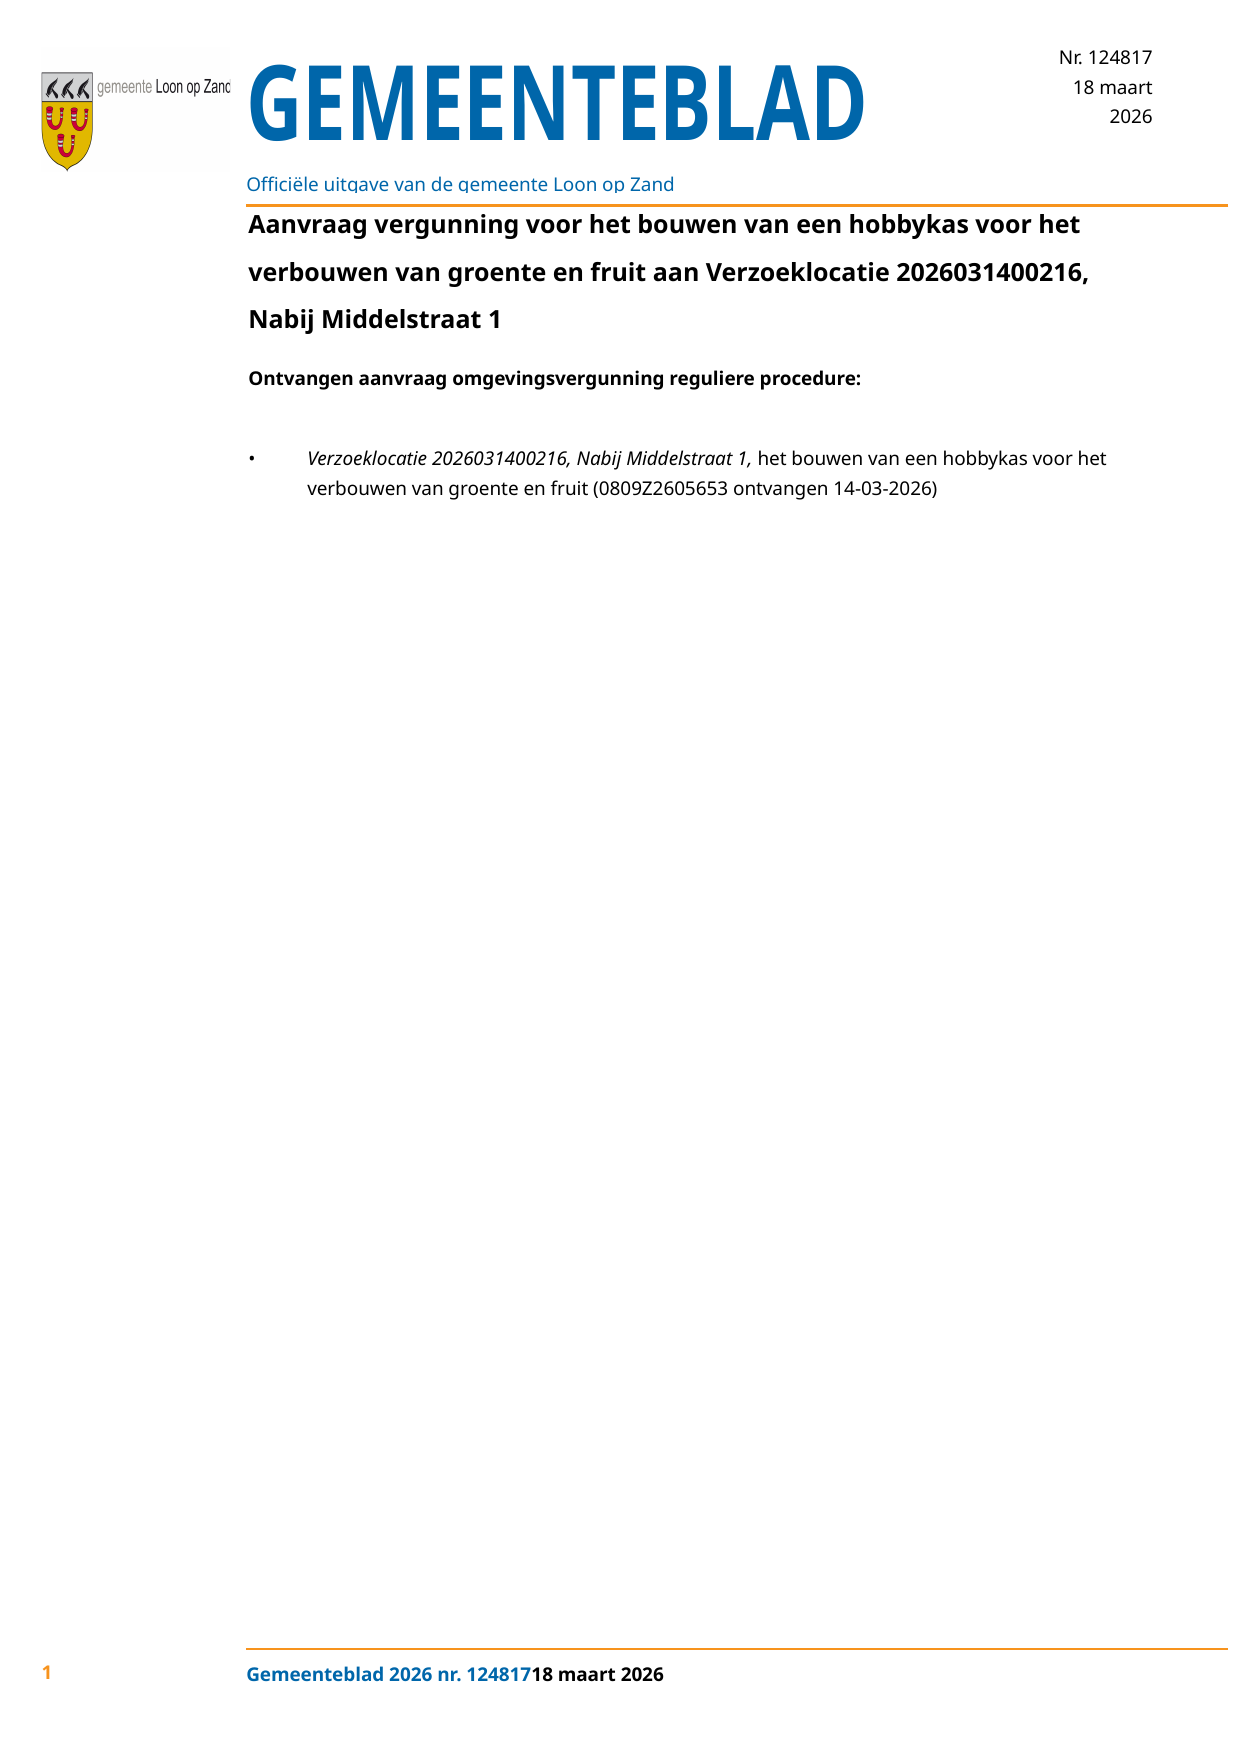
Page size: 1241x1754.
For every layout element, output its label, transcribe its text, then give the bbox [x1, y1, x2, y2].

text Aanvraag vergunning voor het bouwen van een hobbykas voor het verbouwen van groente en fruit aan Verzoeklocatie 2026031400216, Nabij Middelstraat 1 [248, 207, 1152, 336]
picture [41, 47, 231, 172]
list Verzoeklocatie 2026031400216, Nabij Middelstraat 1, het bouwen van een hobbykas voor het verbouwen van groente en fruit (0809Z2605653 ontvangen 14-03-2026) [248, 446, 1152, 501]
text Ontvangen aanvraag omgevingsvergunning reguliere procedure: [248, 366, 1152, 391]
